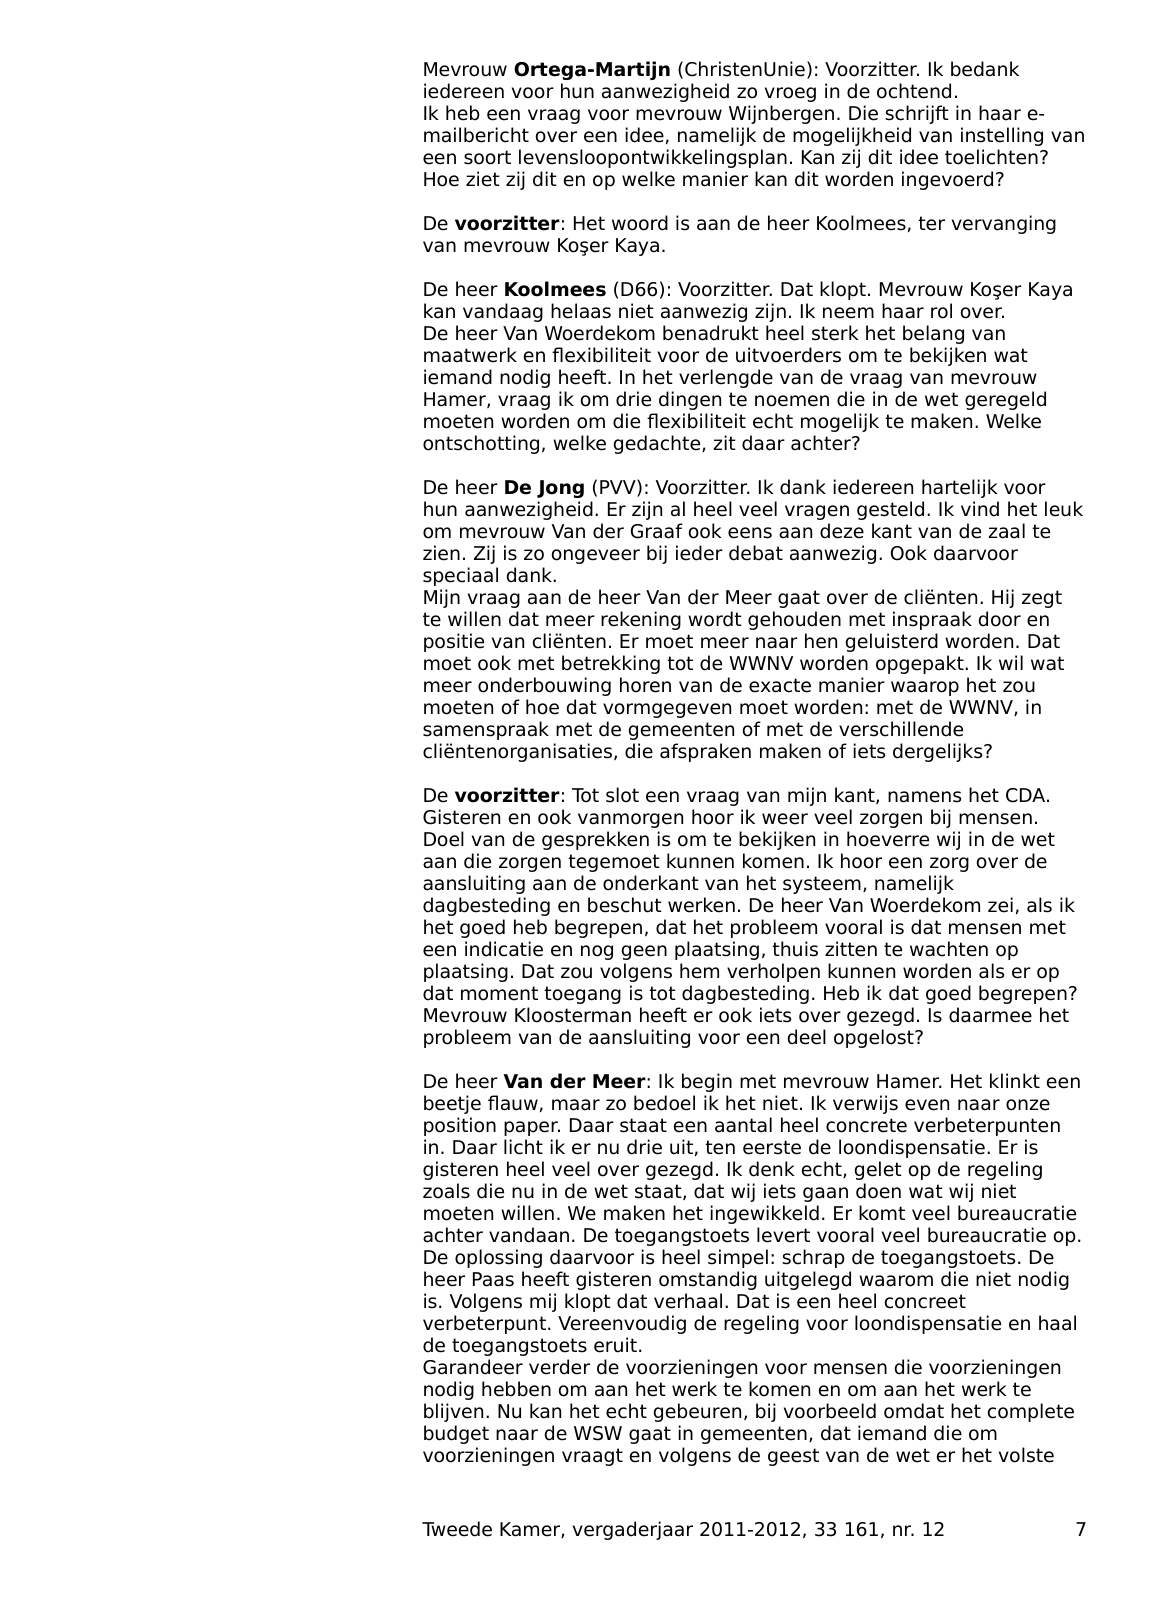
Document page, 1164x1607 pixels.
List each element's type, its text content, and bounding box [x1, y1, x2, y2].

text De heer Van der Meer: Ik begin met mevrouw Hamer. Het klinkt een beetje flauw, maar zo bedoel ik het niet. Ik verwijs even naar onze position paper. Daar staat een aantal heel concrete verbeterpunten in. Daar licht ik er nu drie uit, ten eerste de loondispensatie. Er is gisteren heel veel over gezegd. Ik denk echt, gelet op de regeling zoals die nu in de wet staat, dat wij iets gaan doen wat wij niet moeten willen. We maken het ingewikkeld. Er komt veel bureaucratie achter vandaan. De toegangstoets levert vooral veel bureaucratie op. De oplossing daarvoor is heel simpel: schrap de toegangstoets. De heer Paas heeft gisteren omstandig uitgelegd waarom die niet nodig is. Volgens mij klopt dat verhaal. Dat is een heel concreet verbeterpunt. Vereenvoudig de regeling voor loondispensatie en haal de toegangstoets eruit. [422, 1071, 1087, 1357]
text Mijn vraag aan de heer Van der Meer gaat over de cliënten. Hij zegt te willen dat meer rekening wordt gehouden met inspraak door en positie van cliënten. Er moet meer naar hen geluisterd worden. Dat moet ook met betrekking tot de WWNV worden opgepakt. Ik wil wat meer onderbouwing horen van de exacte manier waarop het zou moeten of hoe dat vormgegeven moet worden: met de WWNV, in samenspraak met de gemeenten of met de verschillende cliëntenorganisaties, die afspraken maken of iets dergelijks? [422, 587, 1087, 763]
text De heer Koolmees (D66): Voorzitter. Dat klopt. Mevrouw Koşer Kaya kan vandaag helaas niet aanwezig zijn. Ik neem haar rol over. [422, 279, 1087, 323]
text De voorzitter: Het woord is aan de heer Koolmees, ter vervanging van mevrouw Koşer Kaya. [422, 213, 1087, 257]
text De voorzitter: Tot slot een vraag van mijn kant, namens het CDA. Gisteren en ook vanmorgen hoor ik weer veel zorgen bij mensen. Doel van de gesprekken is om te bekijken in hoeverre wij in de wet aan die zorgen tegemoet kunnen komen. Ik hoor een zorg over de aansluiting aan de onderkant van het systeem, namelijk dagbesteding en beschut werken. De heer Van Woerdekom zei, als ik het goed heb begrepen, dat het probleem vooral is dat mensen met een indicatie en nog geen plaatsing, thuis zitten te wachten op plaatsing. Dat zou volgens hem verholpen kunnen worden als er op dat moment toegang is tot dagbesteding. Heb ik dat goed begrepen? Mevrouw Kloosterman heeft er ook iets over gezegd. Is daarmee het probleem van de aansluiting voor een deel opgelost? [422, 785, 1087, 1049]
text De heer De Jong (PVV): Voorzitter. Ik dank iedereen hartelijk voor hun aanwezigheid. Er zijn al heel veel vragen gesteld. Ik vind het leuk om mevrouw Van der Graaf ook eens aan deze kant van de zaal te zien. Zij is zo ongeveer bij ieder debat aanwezig. Ook daarvoor speciaal dank. [422, 477, 1087, 587]
text De heer Van Woerdekom benadrukt heel sterk het belang van maatwerk en flexibiliteit voor de uitvoerders om te bekijken wat iemand nodig heeft. In het verlengde van de vraag van mevrouw Hamer, vraag ik om drie dingen te noemen die in de wet geregeld moeten worden om die flexibiliteit echt mogelijk te maken. Welke ontschotting, welke gedachte, zit daar achter? [422, 323, 1087, 455]
text Garandeer verder de voorzieningen voor mensen die voorzieningen nodig hebben om aan het werk te komen en om aan het werk te blijven. Nu kan het echt gebeuren, bij voorbeeld omdat het complete budget naar de WSW gaat in gemeenten, dat iemand die om voorzieningen vraagt en volgens de geest van de wet er het volste [422, 1357, 1087, 1467]
text Mevrouw Ortega-Martijn (ChristenUnie): Voorzitter. Ik bedank iedereen voor hun aanwezigheid zo vroeg in de ochtend. [422, 59, 1087, 103]
text Ik heb een vraag voor mevrouw Wijnbergen. Die schrijft in haar e-mailbericht over een idee, namelijk de mogelijkheid van instelling van een soort levensloopontwikkelingsplan. Kan zij dit idee toelichten? Hoe ziet zij dit en op welke manier kan dit worden ingevoerd? [422, 103, 1087, 191]
